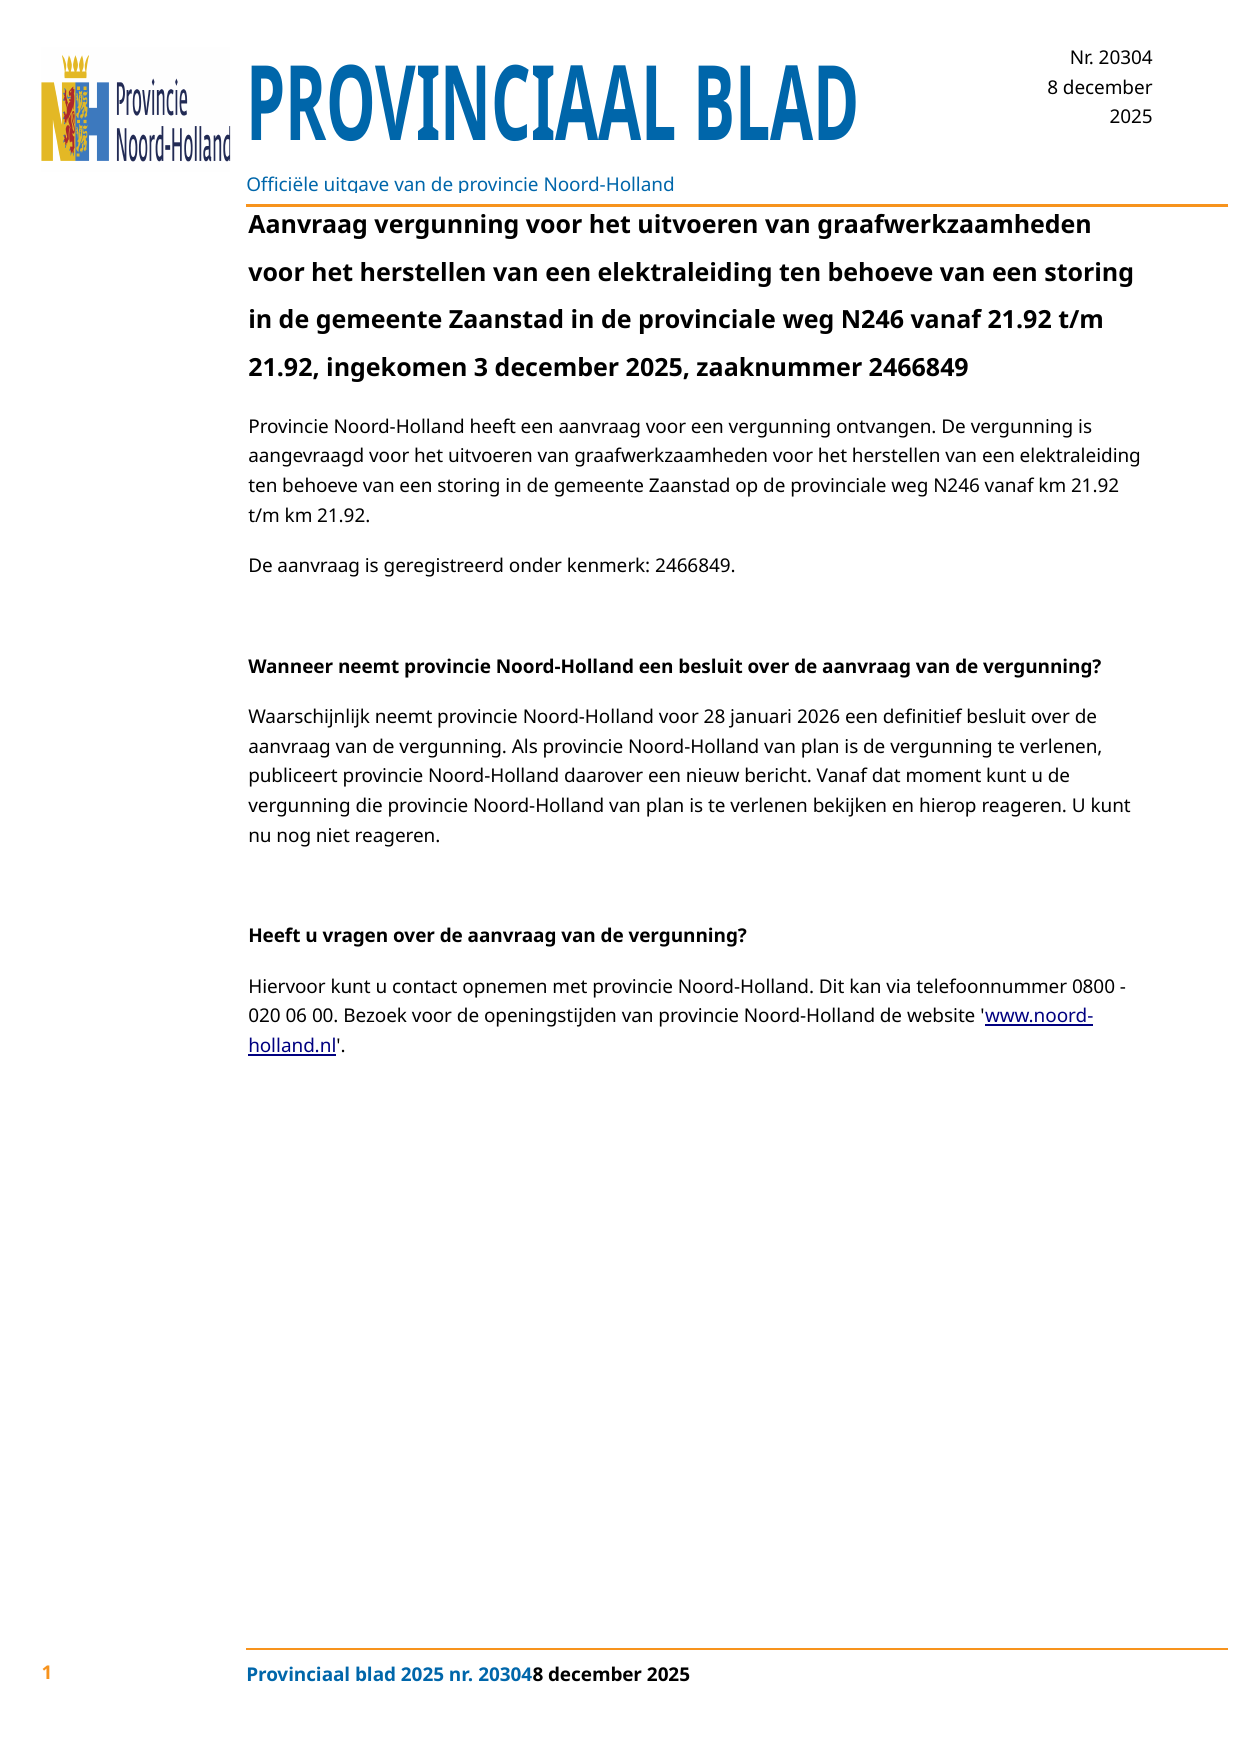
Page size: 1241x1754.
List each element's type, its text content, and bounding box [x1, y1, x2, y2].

text Provincie Noord-Holland heeft een aanvraag voor een vergunning ontvangen. De vergunning is aangevraagd voor het uitvoeren van graafwerkzaamheden voor het herstellen van een elektraleiding ten behoeve van een storing in de gemeente Zaanstad op de provinciale weg N246 vanaf km 21.92 t/m km 21.92. [248, 413, 1152, 528]
picture [41, 47, 231, 172]
text Wanneer neemt provincie Noord-Holland een besluit over de aanvraag van de vergunning? [248, 653, 1152, 679]
text Heeft u vragen over de aanvraag van de vergunning? [248, 923, 1152, 948]
text Waarschijnlijk neemt provincie Noord-Holland voor 28 januari 2026 een definitief besluit over de aanvraag van de vergunning. Als provincie Noord-Holland van plan is de vergunning te verlenen, publiceert provincie Noord-Holland daarover een nieuw bericht. Vanaf dat moment kunt u de vergunning die provincie Noord-Holland van plan is te verlenen bekijken en hierop reageren. U kunt nu nog niet reageren. [248, 703, 1152, 848]
text Hiervoor kunt u contact opnemen met provincie Noord-Holland. Dit kan via telefoonnummer 0800 - 020 06 00. Bezoek voor de openingstijden van provincie Noord-Holland de website 'www.noord-holland.nl'. [248, 973, 1152, 1058]
text De aanvraag is geregistreerd onder kenmerk: 2466849. [248, 552, 1152, 578]
text Aanvraag vergunning voor het uitvoeren van graafwerkzaamheden voor het herstellen van een elektraleiding ten behoeve van een storing in de gemeente Zaanstad in de provinciale weg N246 vanaf 21.92 t/m 21.92, ingekomen 3 december 2025, zaaknummer 2466849 [248, 207, 1152, 384]
